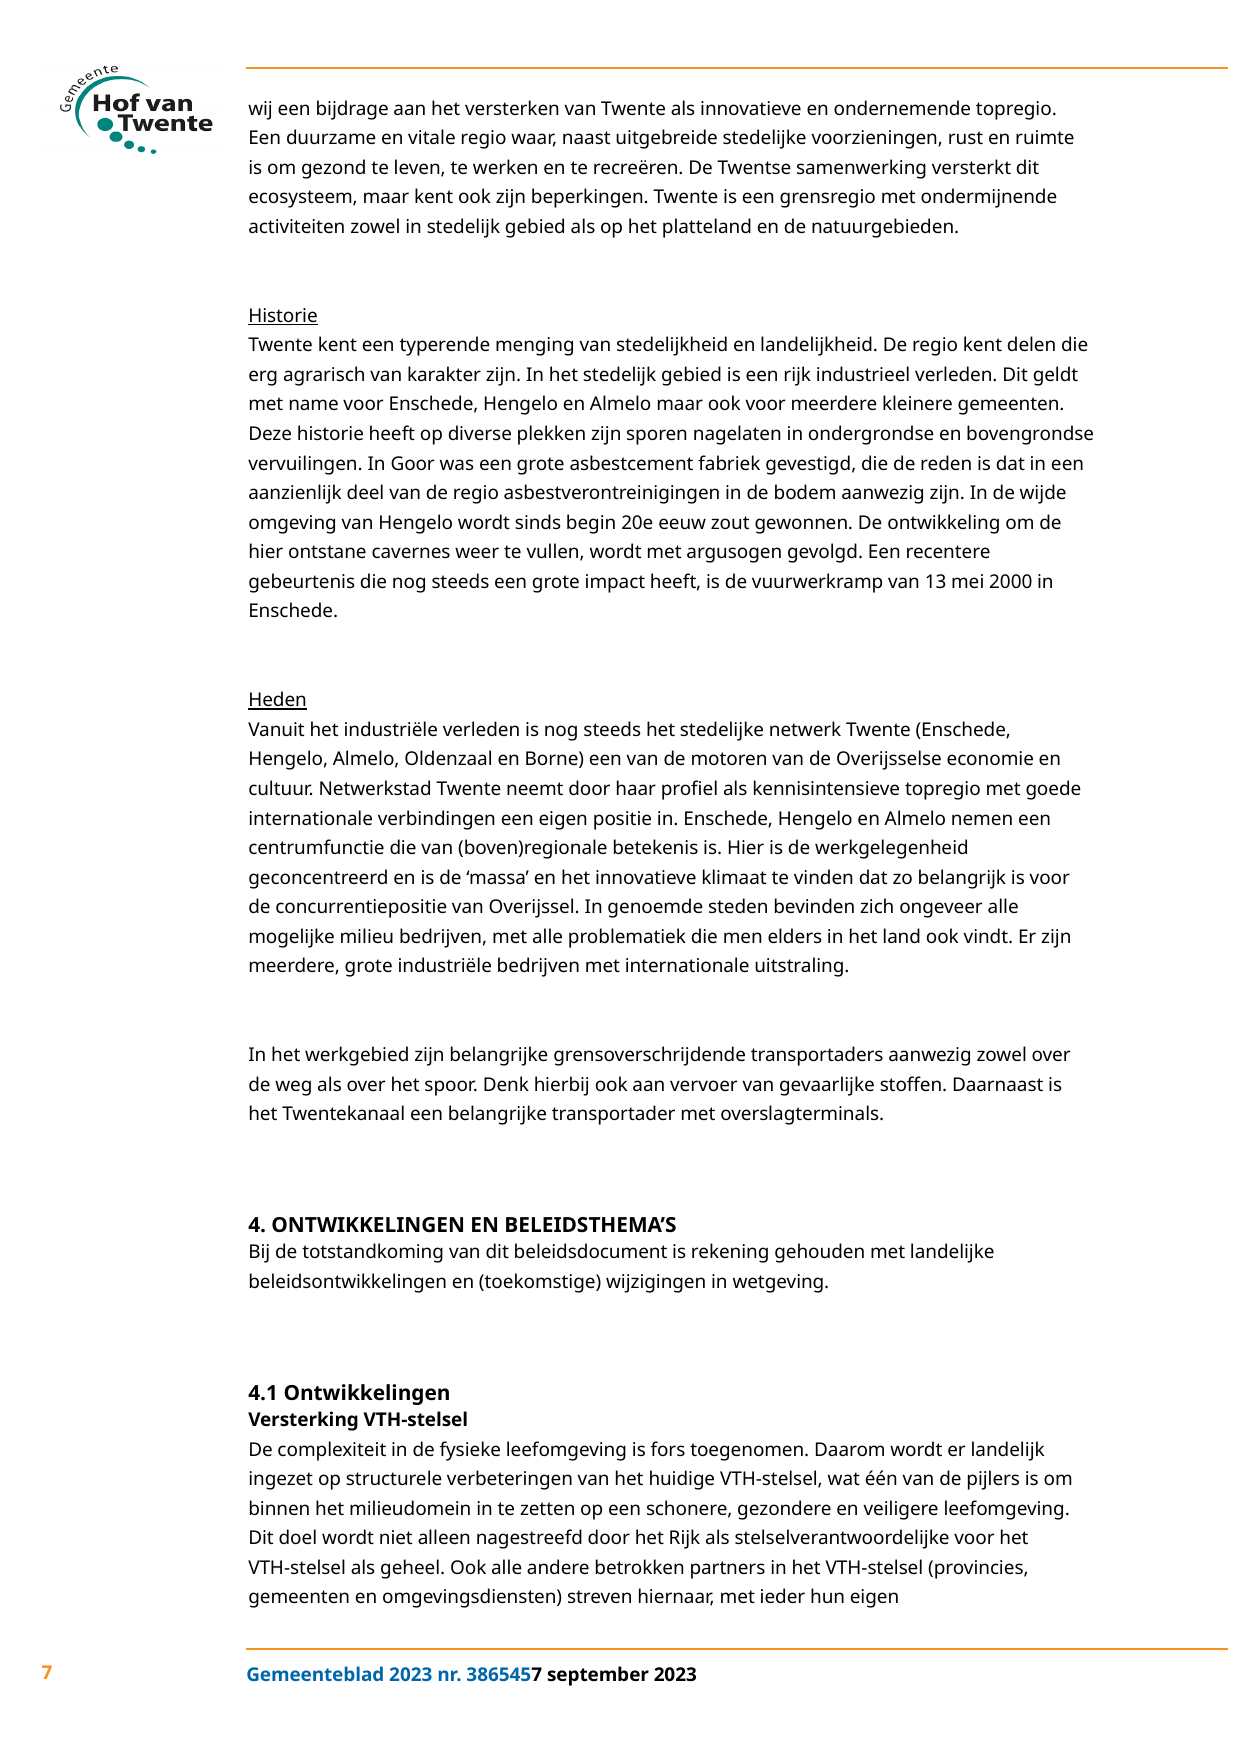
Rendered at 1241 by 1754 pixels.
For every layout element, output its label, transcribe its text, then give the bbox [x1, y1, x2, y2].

text ingezet op structurele verbeteringen van het huidige VTH-stelsel, wat één van de pijlers is om [248, 1465, 1152, 1491]
text activiteiten zowel in stedelijk gebied als op het platteland en de natuurgebieden. [248, 213, 1152, 239]
text Dit doel wordt niet alleen nagestreefd door het Rijk als stelselverantwoordelijke voor het [248, 1524, 1152, 1550]
text Bij de totstandkoming van dit beleidsdocument is rekening gehouden met landelijke [248, 1239, 1152, 1264]
text binnen het milieudomein in te zetten op een schonere, gezondere en veiligere leefomgeving. [248, 1495, 1152, 1521]
text is om gezond te leven, te werken en te recreëren. De Twentse samenwerking versterkt dit [248, 154, 1152, 180]
text Enschede. [248, 598, 1152, 623]
text 4. ONTWIKKELINGEN EN BELEIDSTHEMA’S [248, 1210, 1152, 1239]
text hier ontstane cavernes weer te vullen, wordt met argusogen gevolgd. Een recentere [248, 538, 1152, 564]
text wij een bijdrage aan het versterken van Twente als innovatieve en ondernemende topregio. [248, 95, 1152, 121]
text centrumfunctie die van (boven)regionale betekenis is. Hier is de werkgelegenheid [248, 834, 1152, 860]
text Hengelo, Almelo, Oldenzaal en Borne) een van de motoren van de Overijsselse economie en [248, 746, 1152, 771]
text VTH-stelsel als geheel. Ook alle andere betrokken partners in het VTH-stelsel (provincies, [248, 1554, 1152, 1580]
text de concurrentiepositie van Overijssel. In genoemde steden bevinden zich ongeveer alle [248, 893, 1152, 919]
text Twente kent een typerende menging van stedelijkheid en landelijkheid. De regio kent delen die [248, 331, 1152, 357]
text omgeving van Hengelo wordt sinds begin 20e eeuw zout gewonnen. De ontwikkeling om de [248, 509, 1152, 535]
text Een duurzame en vitale regio waar, naast uitgebreide stedelijke voorzieningen, rust en ruimte [248, 124, 1152, 150]
text de weg als over het spoor. Denk hierbij ook aan vervoer van gevaarlijke stoffen. Daarnaast is [248, 1071, 1152, 1097]
text In het werkgebied zijn belangrijke grensoverschrijdende transportaders aanwezig zowel over [248, 1041, 1152, 1067]
text beleidsontwikkelingen en (toekomstige) wijzigingen in wetgeving. [248, 1268, 1152, 1294]
text ecosysteem, maar kent ook zijn beperkingen. Twente is een grensregio met ondermijnende [248, 183, 1152, 209]
text gebeurtenis die nog steeds een grote impact heeft, is de vuurwerkramp van 13 mei 2000 in [248, 568, 1152, 594]
text meerdere, grote industriële bedrijven met internationale uitstraling. [248, 953, 1152, 978]
text met name voor Enschede, Hengelo en Almelo maar ook voor meerdere kleinere gemeenten. [248, 391, 1152, 416]
text Vanuit het industriële verleden is nog steeds het stedelijke netwerk Twente (Enschede, [248, 716, 1152, 742]
text erg agrarisch van karakter zijn. In het stedelijk gebied is een rijk industrieel verleden. Dit geldt [248, 361, 1152, 387]
text Heden [248, 686, 1152, 712]
text vervuilingen. In Goor was een grote asbestcement fabriek gevestigd, die de reden is dat in een [248, 450, 1152, 476]
text aanzienlijk deel van de regio asbestverontreinigingen in de bodem aanwezig zijn. In de wijde [248, 479, 1152, 505]
text Historie [248, 302, 1152, 328]
text gemeenten en omgevingsdiensten) streven hiernaar, met ieder hun eigen [248, 1584, 1152, 1609]
text Versterking VTH-stelsel [248, 1406, 1152, 1432]
text geconcentreerd en is de ‘massa’ en het innovatieve klimaat te vinden dat zo belangrijk is voor [248, 864, 1152, 890]
text De complexiteit in de fysieke leefomgeving is fors toegenomen. Daarom wordt er landelijk [248, 1436, 1152, 1462]
picture [41, 47, 231, 172]
text 4.1 Ontwikkelingen [248, 1378, 1152, 1406]
text cultuur. Netwerkstad Twente neemt door haar profiel als kennisintensieve topregio met goede [248, 775, 1152, 801]
text Deze historie heeft op diverse plekken zijn sporen nagelaten in ondergrondse en bovengrondse [248, 420, 1152, 446]
text mogelijke milieu bedrijven, met alle problematiek die men elders in het land ook vindt. Er zijn [248, 923, 1152, 949]
text het Twentekanaal een belangrijke transportader met overslagterminals. [248, 1101, 1152, 1126]
text internationale verbindingen een eigen positie in. Enschede, Hengelo en Almelo nemen een [248, 805, 1152, 831]
